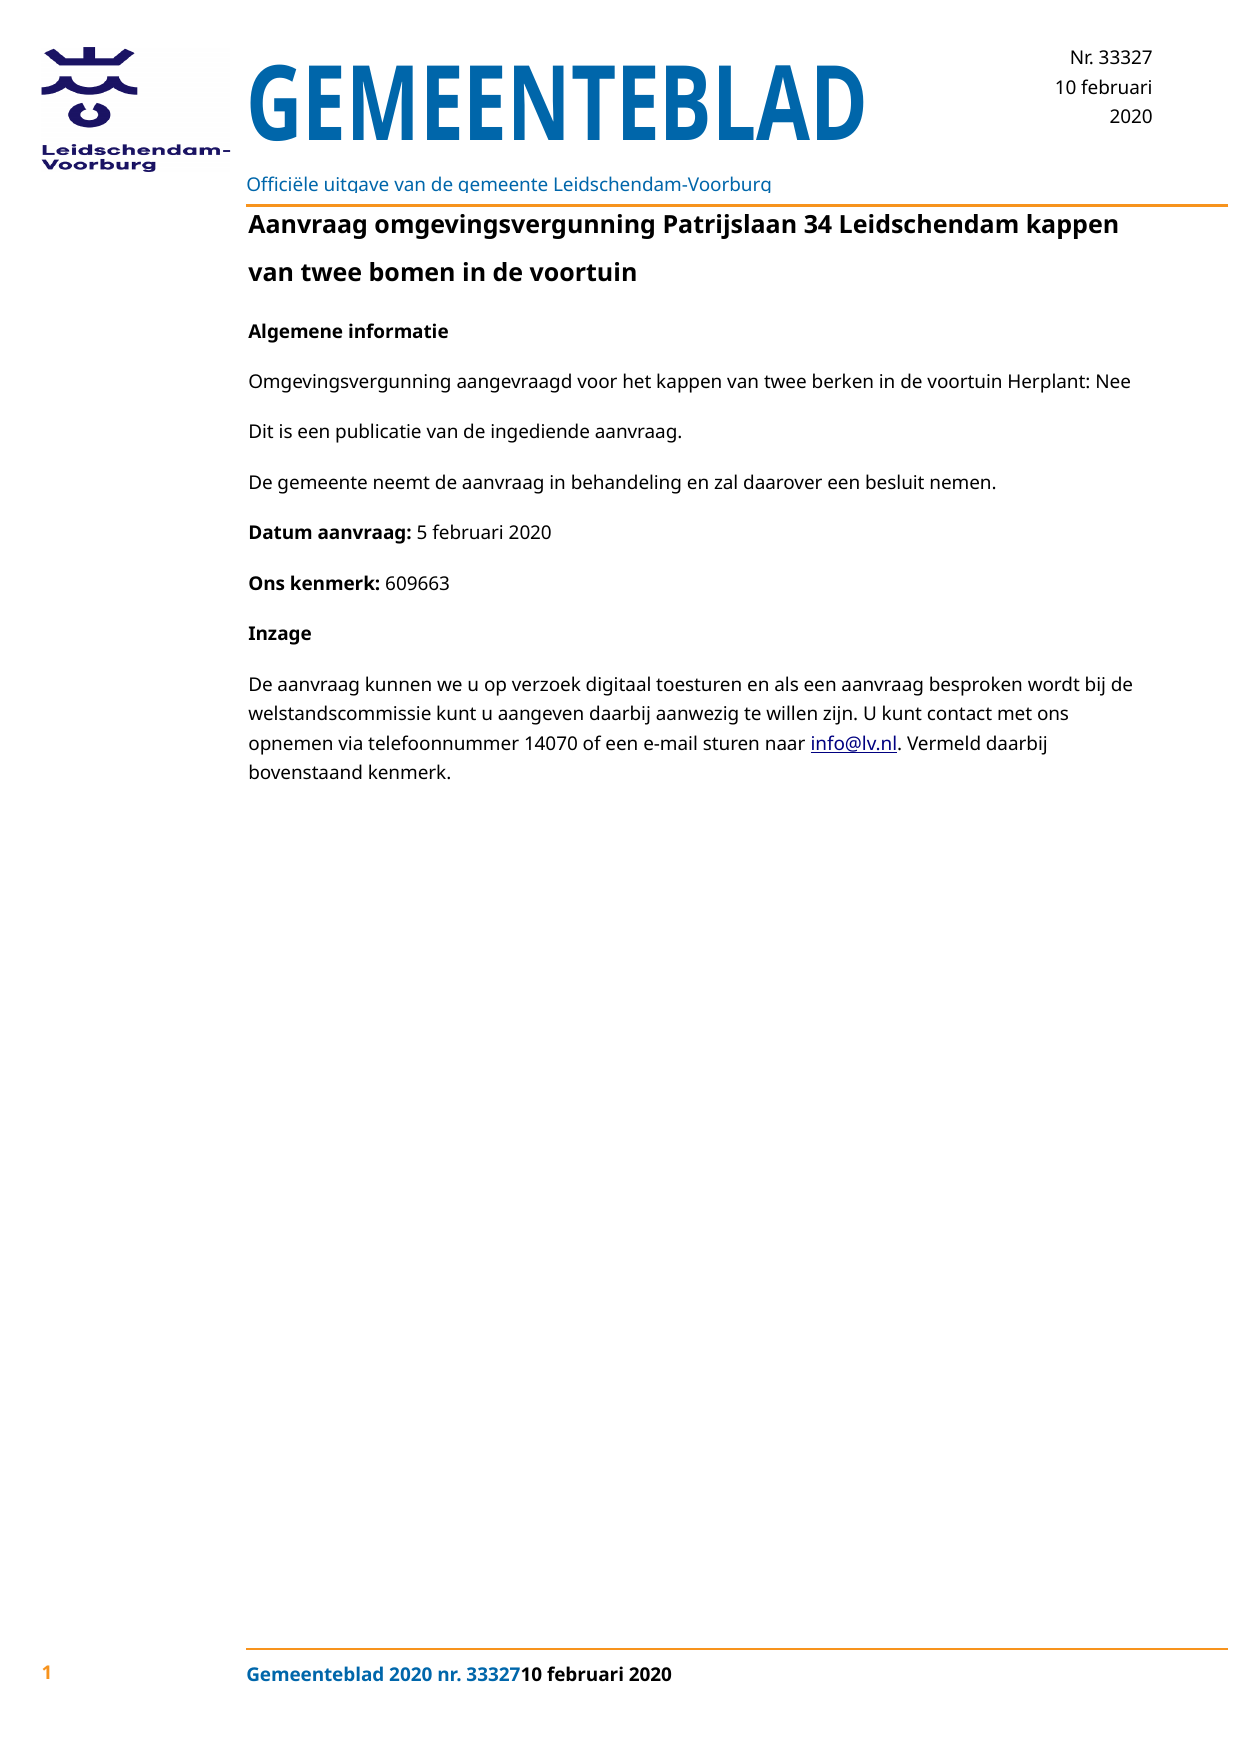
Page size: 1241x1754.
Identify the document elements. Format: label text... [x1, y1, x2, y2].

text Aanvraag omgevingsvergunning Patrijslaan 34 Leidschendam kappen van twee bomen in de voortuin [248, 207, 1152, 288]
text De aanvraag kunnen we u op verzoek digitaal toesturen en als een aanvraag besproken wordt bij de welstandscommissie kunt u aangeven daarbij aanwezig te willen zijn. U kunt contact met ons opnemen via telefoonnummer 14070 of een e-mail sturen naar info@lv.nl. Vermeld daarbij bovenstaand kenmerk. [248, 671, 1152, 785]
text Algemene informatie [248, 318, 1152, 344]
text Dit is een publicatie van de ingediende aanvraag. [248, 419, 1152, 444]
text Ons kenmerk: 609663 [248, 570, 1152, 596]
text Datum aanvraag: 5 februari 2020 [248, 519, 1152, 545]
text De gemeente neemt de aanvraag in behandeling en zal daarover een besluit nemen. [248, 469, 1152, 495]
picture [41, 47, 231, 172]
text Omgevingsvergunning aangevraagd voor het kappen van twee berken in de voortuin Herplant: Nee [248, 368, 1152, 394]
text Inzage [248, 620, 1152, 646]
